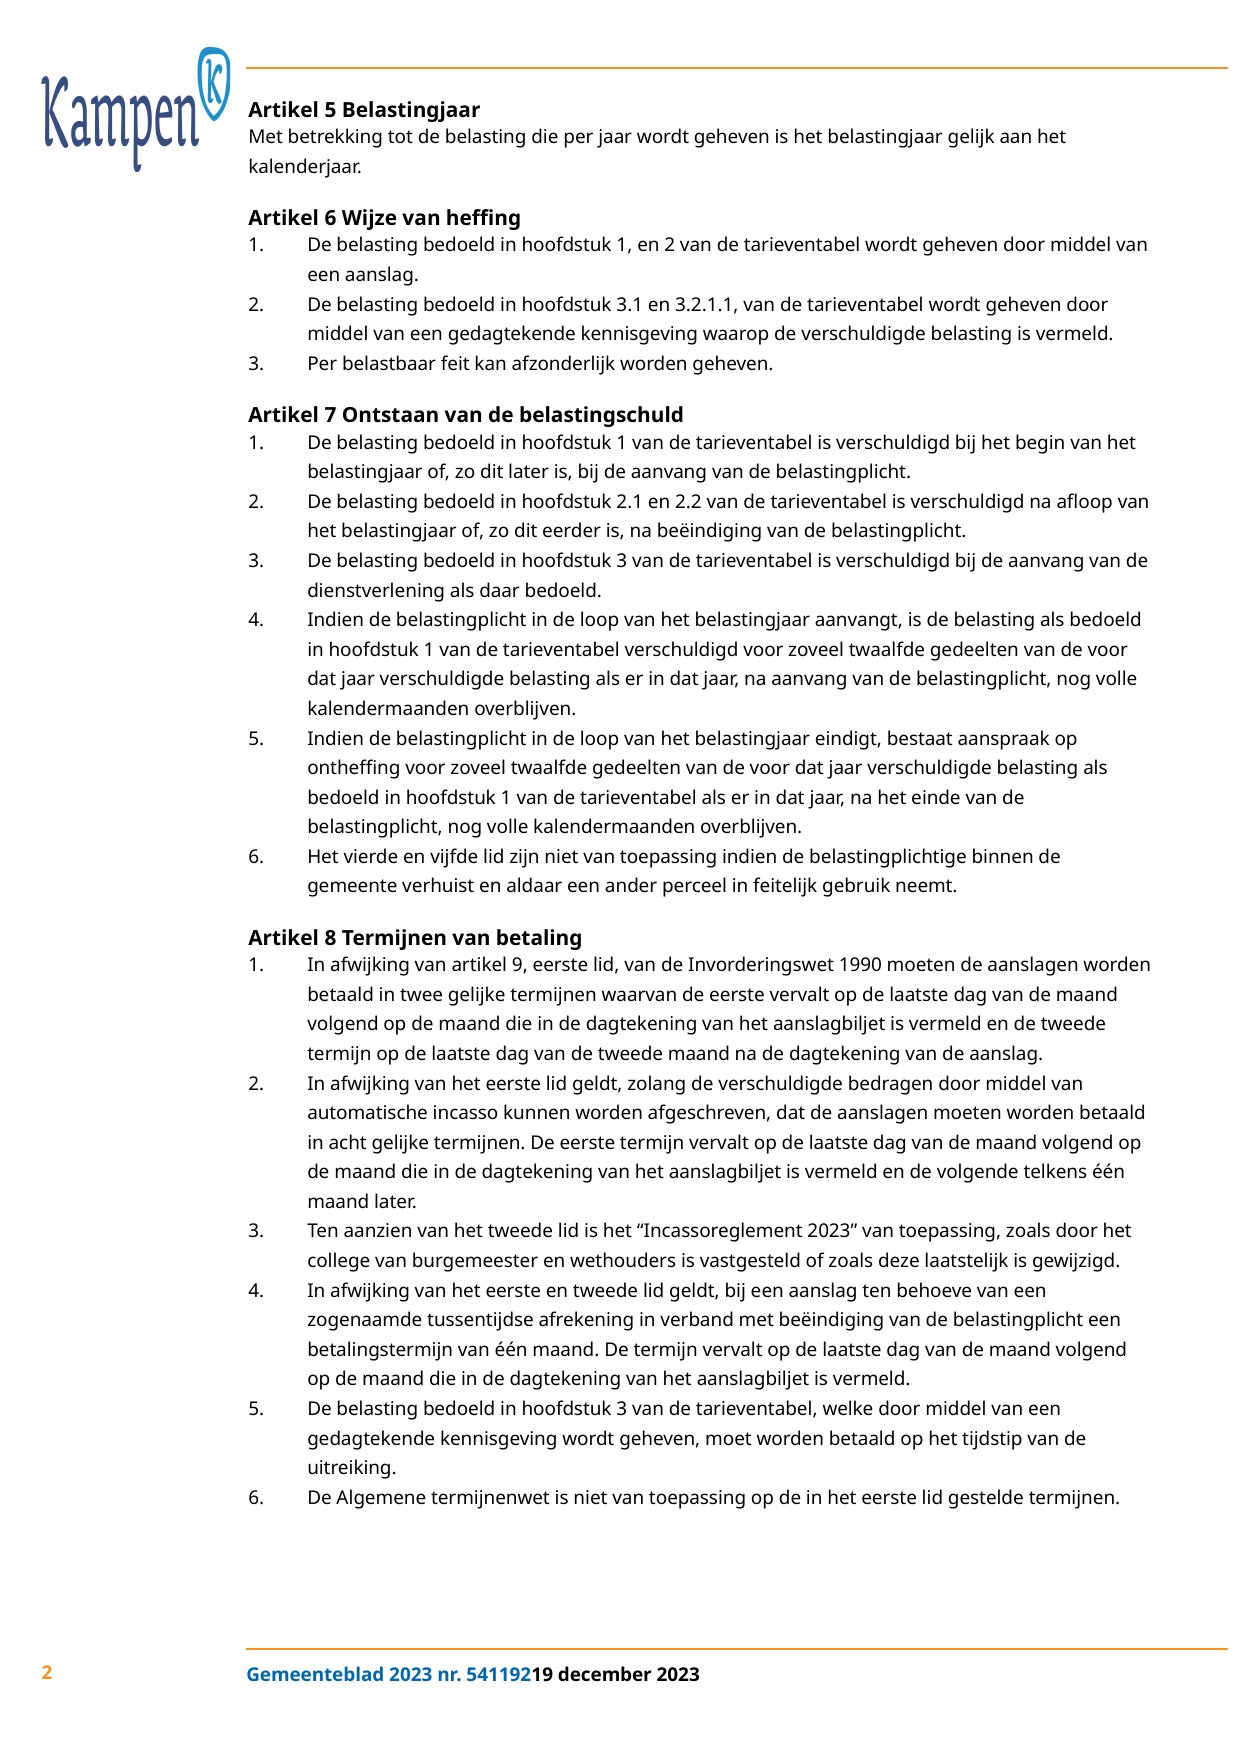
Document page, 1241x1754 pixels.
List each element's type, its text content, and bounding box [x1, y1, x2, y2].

picture [41, 47, 231, 172]
text Met betrekking tot de belasting die per jaar wordt geheven is het belastingjaar gelijk aan het kalenderjaar. [248, 123, 1152, 178]
list Indien de belastingplicht in de loop van het belastingjaar eindigt, bestaat aanspraak op ontheffing voor zoveel twaalfde gedeelten van de voor dat jaar verschuldigde belasting als bedoeld in hoofdstuk 1 van de tarieventabel als er in dat jaar, na het einde van de belastingplicht, nog volle kalendermaanden overblijven. [248, 725, 1152, 839]
list De Algemene termijnenwet is niet van toepassing op de in het eerste lid gestelde termijnen. [248, 1484, 1152, 1510]
list In afwijking van het eerste en tweede lid geldt, bij een aanslag ten behoeve van een zogenaamde tussentijdse afrekening in verband met beëindiging van de belastingplicht een betalingstermijn van één maand. De termijn vervalt op de laatste dag van de maand volgend op de maand die in de dagtekening van het aanslagbiljet is vermeld. [248, 1277, 1152, 1391]
list De belasting bedoeld in hoofdstuk 3 van de tarieventabel, welke door middel van een gedagtekende kennisgeving wordt geheven, moet worden betaald op het tijdstip van de uitreiking. [248, 1395, 1152, 1480]
text Artikel 7 Ontstaan van de belastingschuld [248, 400, 1152, 429]
list In afwijking van artikel 9, eerste lid, van de Invorderingswet 1990 moeten de aanslagen worden betaald in twee gelijke termijnen waarvan de eerste vervalt op de laatste dag van de maand volgend op de maand die in de dagtekening van het aanslagbiljet is vermeld en de tweede termijn op de laatste dag van de tweede maand na de dagtekening van de aanslag. [248, 951, 1152, 1066]
list Ten aanzien van het tweede lid is het “Incassoreglement 2023” van toepassing, zoals door het college van burgemeester en wethouders is vastgesteld of zoals deze laatstelijk is gewijzigd. [248, 1218, 1152, 1273]
list In afwijking van het eerste lid geldt, zolang de verschuldigde bedragen door middel van automatische incasso kunnen worden afgeschreven, dat de aanslagen moeten worden betaald in acht gelijke termijnen. De eerste termijn vervalt op de laatste dag van de maand volgend op de maand die in de dagtekening van het aanslagbiljet is vermeld en de volgende telkens één maand later. [248, 1070, 1152, 1214]
list Per belastbaar feit kan afzonderlijk worden geheven. [248, 350, 1152, 376]
list De belasting bedoeld in hoofdstuk 2.1 en 2.2 van de tarieventabel is verschuldigd na afloop van het belastingjaar of, zo dit eerder is, na beëindiging van de belastingplicht. [248, 488, 1152, 543]
list De belasting bedoeld in hoofdstuk 1 van de tarieventabel is verschuldigd bij het begin van het belastingjaar of, zo dit later is, bij de aanvang van de belastingplicht. [248, 429, 1152, 484]
text Artikel 5 Belastingjaar [248, 95, 1152, 123]
list Indien de belastingplicht in de loop van het belastingjaar aanvangt, is de belasting als bedoeld in hoofdstuk 1 van de tarieventabel verschuldigd voor zoveel twaalfde gedeelten van de voor dat jaar verschuldigde belasting als er in dat jaar, na aanvang van de belastingplicht, nog volle kalendermaanden overblijven. [248, 606, 1152, 721]
text Artikel 6 Wijze van heffing [248, 203, 1152, 232]
list De belasting bedoeld in hoofdstuk 1, en 2 van de tarieventabel wordt geheven door middel van een aanslag. [248, 232, 1152, 287]
list De belasting bedoeld in hoofdstuk 3.1 en 3.2.1.1, van de tarieventabel wordt geheven door middel van een gedagtekende kennisgeving waarop de verschuldigde belasting is vermeld. [248, 291, 1152, 346]
list Het vierde en vijfde lid zijn niet van toepassing indien de belastingplichtige binnen de gemeente verhuist en aldaar een ander perceel in feitelijk gebruik neemt. [248, 843, 1152, 898]
text Artikel 8 Termijnen van betaling [248, 923, 1152, 951]
list De belasting bedoeld in hoofdstuk 3 van de tarieventabel is verschuldigd bij de aanvang van de dienstverlening als daar bedoeld. [248, 547, 1152, 602]
